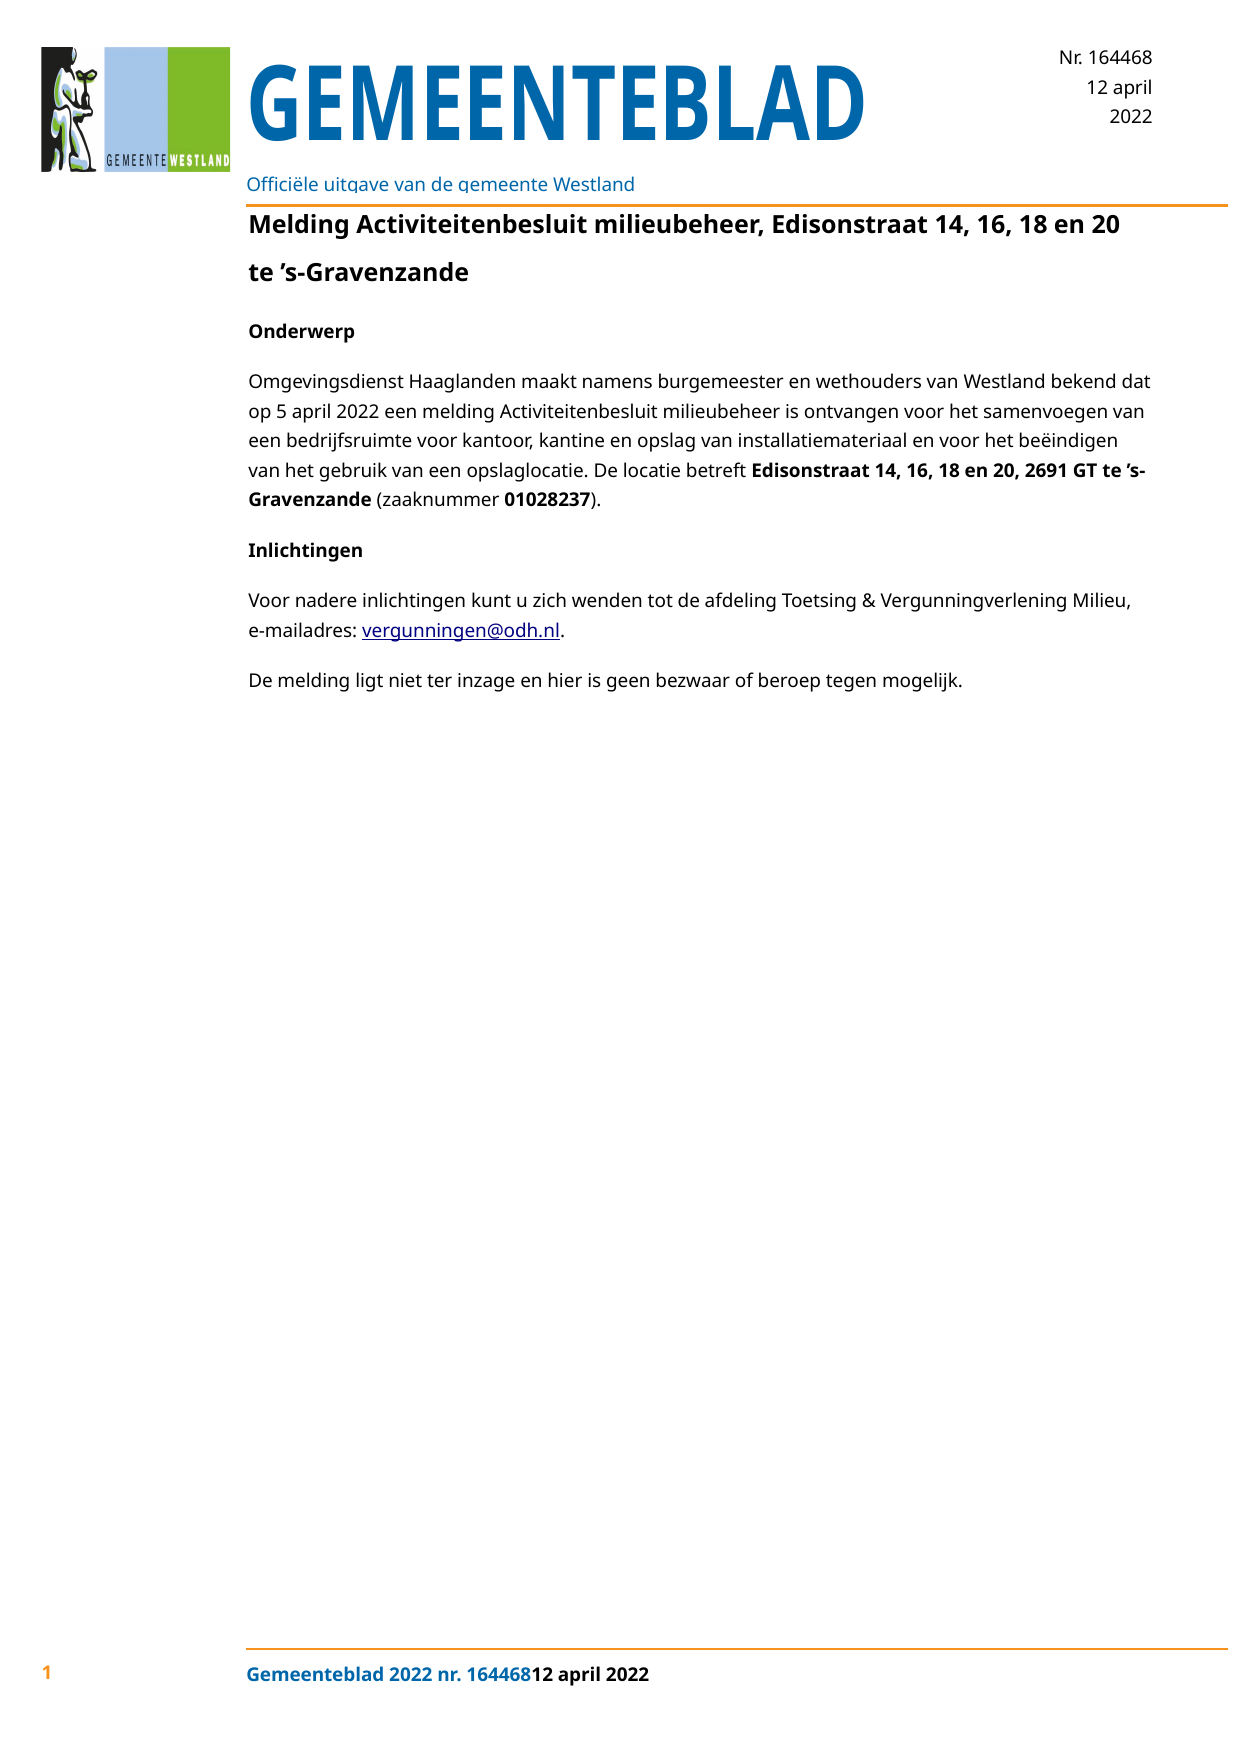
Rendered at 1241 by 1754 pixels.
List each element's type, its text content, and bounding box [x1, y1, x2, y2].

picture [41, 47, 231, 172]
text De melding ligt niet ter inzage en hier is geen bezwaar of beroep tegen mogelijk. [248, 667, 1152, 693]
text Melding Activiteitenbesluit milieubeheer, Edisonstraat 14, 16, 18 en 20 te ’s-Gravenzande [248, 207, 1152, 288]
text Omgevingsdienst Haaglanden maakt namens burgemeester en wethouders van Westland bekend dat op 5 april 2022 een melding Activiteitenbesluit milieubeheer is ontvangen voor het samenvoegen van een bedrijfsruimte voor kantoor, kantine en opslag van installatiemateriaal en voor het beëindigen van het gebruik van een opslaglocatie. De locatie betreft Edisonstraat 14, 16, 18 en 20, 2691 GT te ’s-Gravenzande (zaaknummer 01028237). [248, 368, 1152, 512]
text Onderwerp [248, 318, 1152, 344]
text Inlichtingen [248, 537, 1152, 563]
text Voor nadere inlichtingen kunt u zich wenden tot de afdeling Toetsing & Vergunningverlening Milieu, e-mailadres: vergunningen@odh.nl. [248, 587, 1152, 643]
